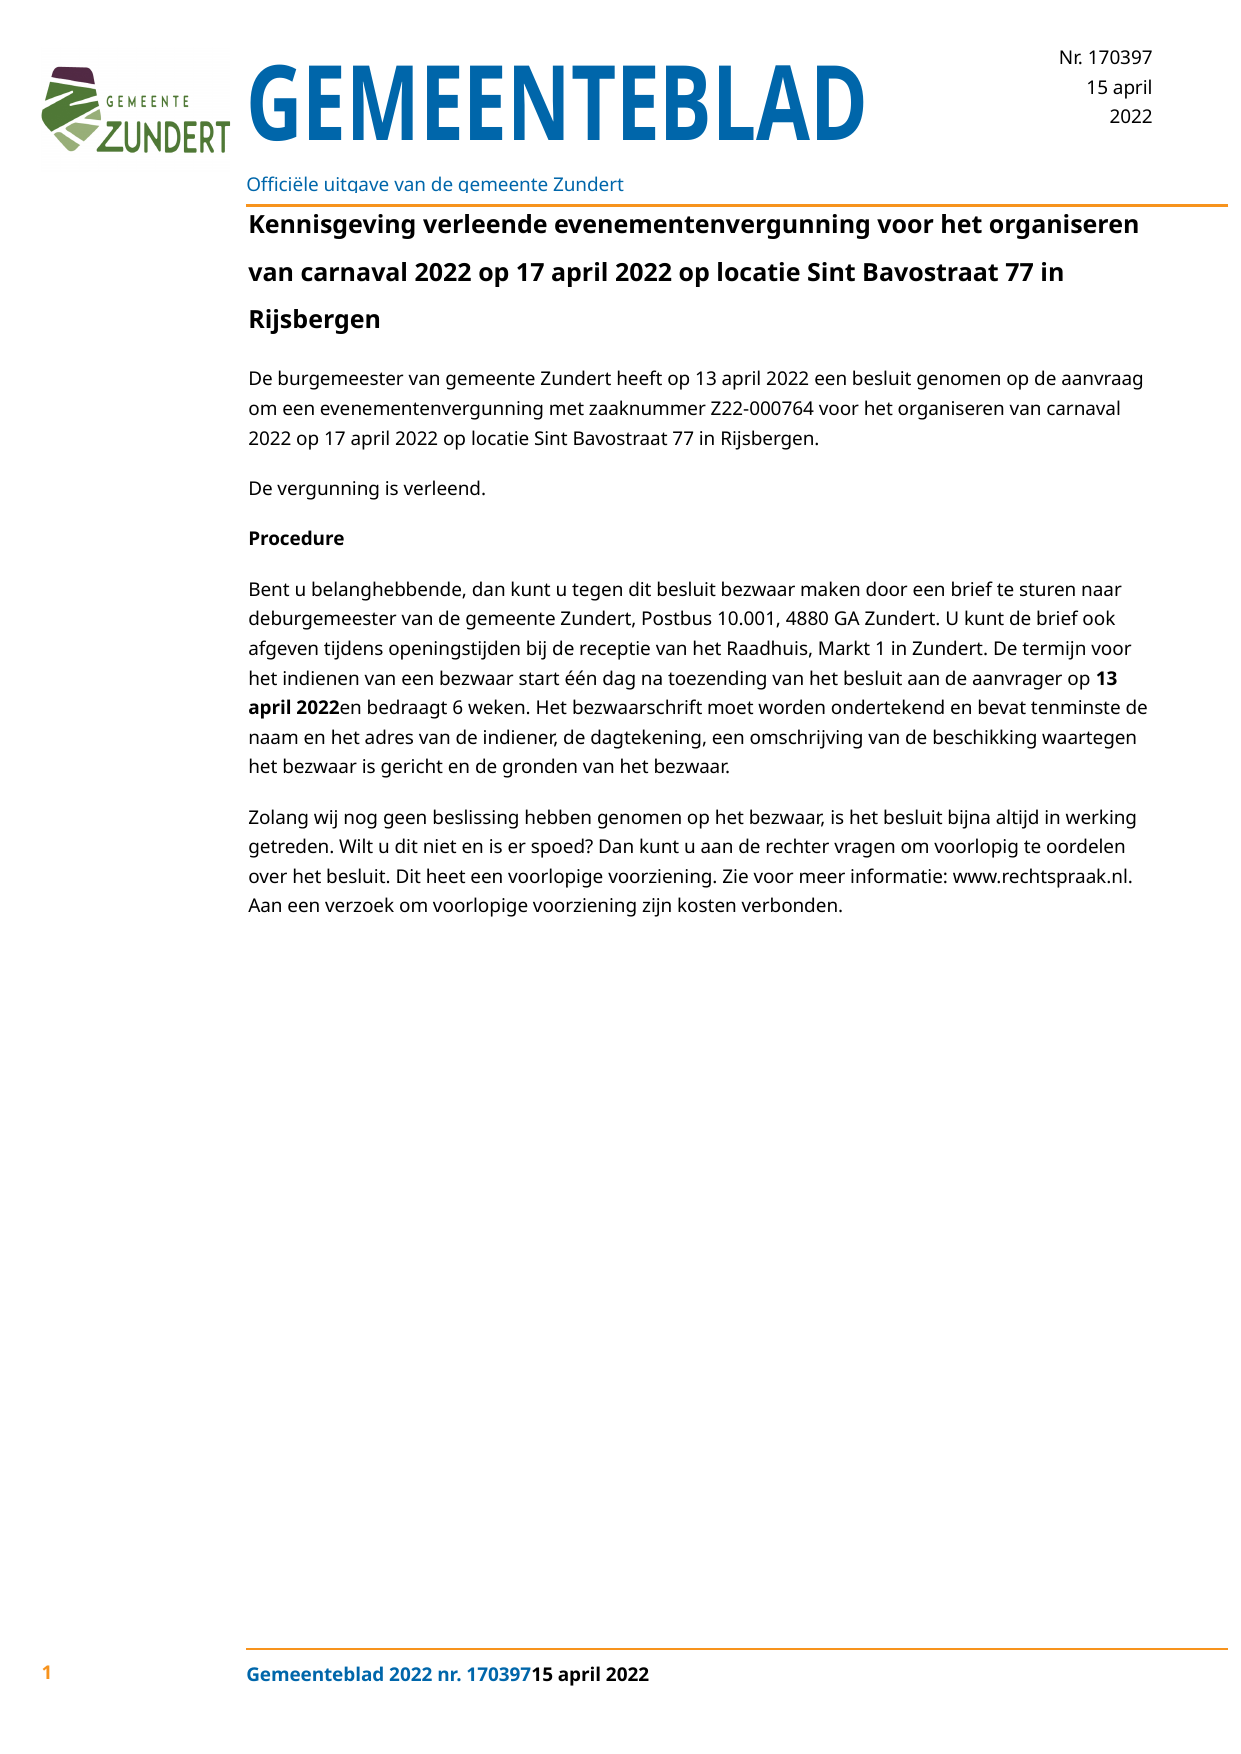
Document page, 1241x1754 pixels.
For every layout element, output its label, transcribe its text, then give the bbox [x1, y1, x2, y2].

text Zolang wij nog geen beslissing hebben genomen op het bezwaar, is het besluit bijna altijd in werking getreden. Wilt u dit niet en is er spoed? Dan kunt u aan de rechter vragen om voorlopig te oordelen over het besluit. Dit heet een voorlopige voorziening. Zie voor meer informatie: www.rechtspraak.nl. Aan een verzoek om voorlopige voorziening zijn kosten verbonden. [248, 804, 1152, 918]
text Bent u belanghebbende, dan kunt u tegen dit besluit bezwaar maken door een brief te sturen naar deburgemeester van de gemeente Zundert, Postbus 10.001, 4880 GA Zundert. U kunt de brief ook afgeven tijdens openingstijden bij de receptie van het Raadhuis, Markt 1 in Zundert. De termijn voor het indienen van een bezwaar start één dag na toezending van het besluit aan de aanvrager op 13 april 2022en bedraagt 6 weken. Het bezwaarschrift moet worden ondertekend en bevat tenminste de naam en het adres van de indiener, de dagtekening, een omschrijving van de beschikking waartegen het bezwaar is gericht en de gronden van het bezwaar. [248, 576, 1152, 779]
text Procedure [248, 526, 1152, 551]
text De burgemeester van gemeente Zundert heeft op 13 april 2022 een besluit genomen op de aanvraag om een evenementenvergunning met zaaknummer Z22-000764 voor het organiseren van carnaval 2022 op 17 april 2022 op locatie Sint Bavostraat 77 in Rijsbergen. [248, 366, 1152, 450]
picture [41, 47, 231, 172]
text Kennisgeving verleende evenementenvergunning voor het organiseren van carnaval 2022 op 17 april 2022 op locatie Sint Bavostraat 77 in Rijsbergen [248, 207, 1152, 336]
text De vergunning is verleend. [248, 475, 1152, 501]
